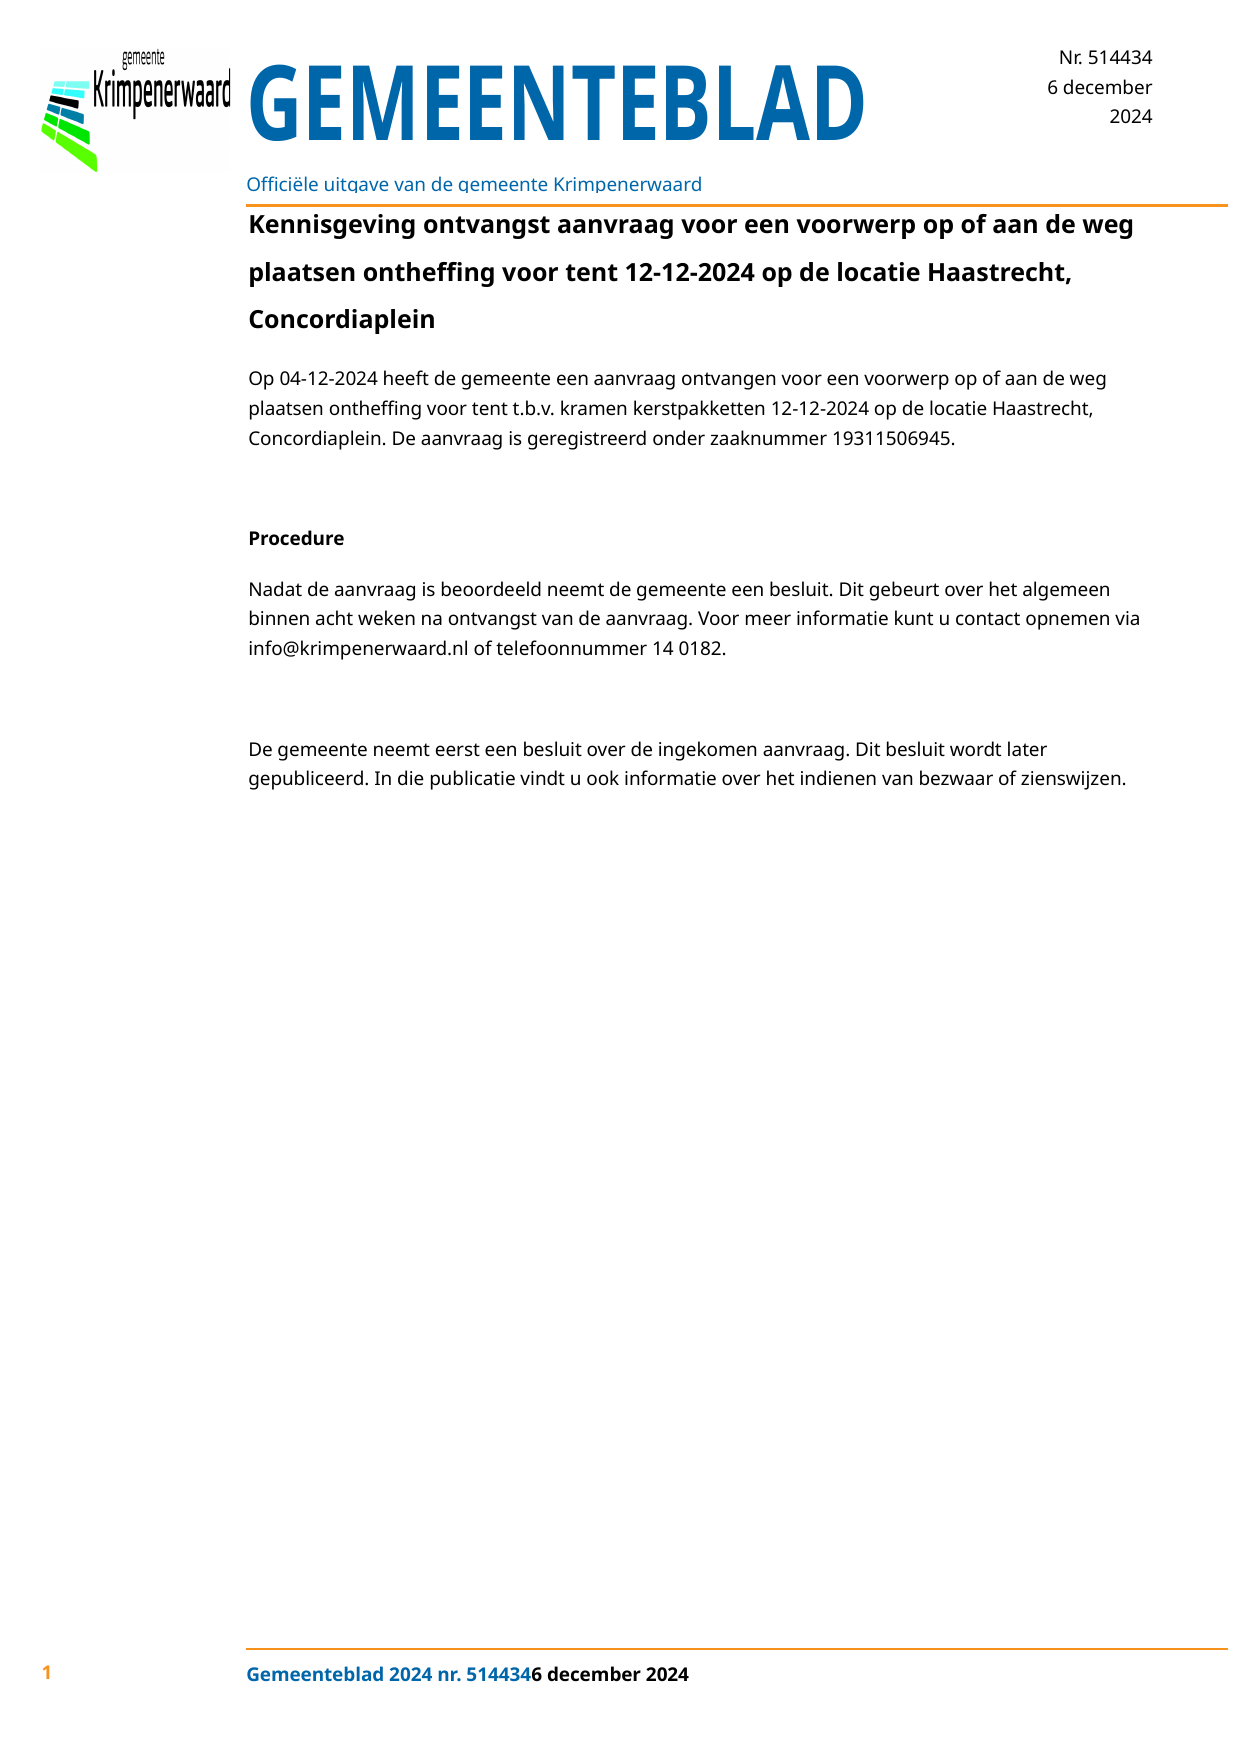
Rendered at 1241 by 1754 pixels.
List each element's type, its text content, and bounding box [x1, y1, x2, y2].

text Op 04-12-2024 heeft de gemeente een aanvraag ontvangen voor een voorwerp op of aan de weg plaatsen ontheffing voor tent t.b.v. kramen kerstpakketten 12-12-2024 op de locatie Haastrecht, Concordiaplein. De aanvraag is geregistreerd onder zaaknummer 19311506945. [248, 366, 1152, 450]
text Kennisgeving ontvangst aanvraag voor een voorwerp op of aan de weg plaatsen ontheffing voor tent 12-12-2024 op de locatie Haastrecht, Concordiaplein [248, 207, 1152, 336]
picture [41, 47, 231, 172]
text Nadat de aanvraag is beoordeeld neemt de gemeente een besluit. Dit gebeurt over het algemeen binnen acht weken na ontvangst van de aanvraag. Voor meer informatie kunt u contact opnemen via info@krimpenerwaard.nl of telefoonnummer 14 0182. [248, 576, 1152, 661]
text Procedure [248, 526, 1152, 551]
text De gemeente neemt eerst een besluit over de ingekomen aanvraag. Dit besluit wordt later gepubliceerd. In die publicatie vindt u ook informatie over het indienen van bezwaar of zienswijzen. [248, 736, 1152, 791]
